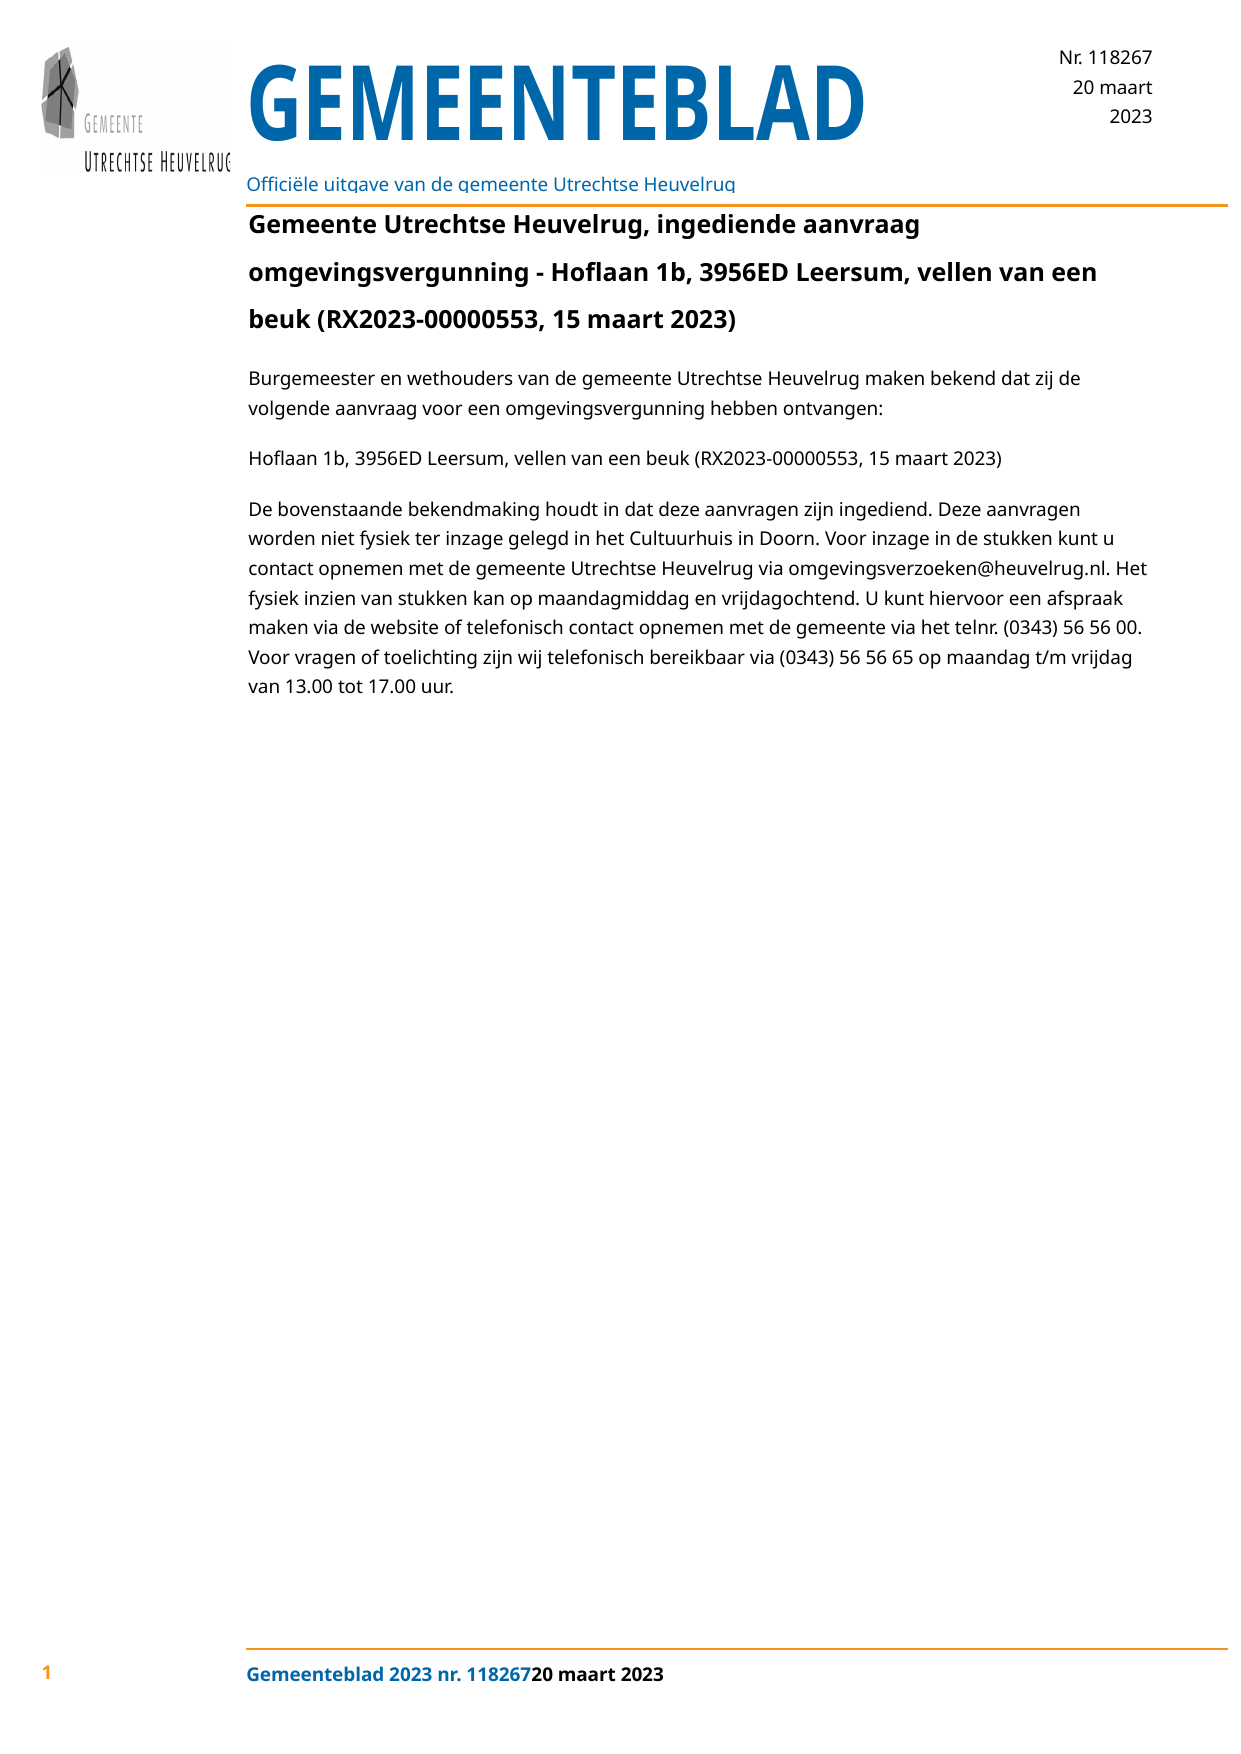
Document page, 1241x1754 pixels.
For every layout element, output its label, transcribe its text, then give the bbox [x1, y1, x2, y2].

text Hoflaan 1b, 3956ED Leersum, vellen van een beuk (RX2023-00000553, 15 maart 2023) [248, 446, 1152, 471]
text Gemeente Utrechtse Heuvelrug, ingediende aanvraag omgevingsvergunning - Hoflaan 1b, 3956ED Leersum, vellen van een beuk (RX2023-00000553, 15 maart 2023) [248, 207, 1152, 336]
picture [41, 47, 231, 172]
text De bovenstaande bekendmaking houdt in dat deze aanvragen zijn ingediend. Deze aanvragen worden niet fysiek ter inzage gelegd in het Cultuurhuis in Doorn. Voor inzage in de stukken kunt u contact opnemen met de gemeente Utrechtse Heuvelrug via omgevingsverzoeken@heuvelrug.nl. Het fysiek inzien van stukken kan op maandagmiddag en vrijdagochtend. U kunt hiervoor een afspraak maken via de website of telefonisch contact opnemen met de gemeente via het telnr. (0343) 56 56 00. Voor vragen of toelichting zijn wij telefonisch bereikbaar via (0343) 56 56 65 op maandag t/m vrijdag van 13.00 tot 17.00 uur. [248, 496, 1152, 699]
text Burgemeester en wethouders van de gemeente Utrechtse Heuvelrug maken bekend dat zij de volgende aanvraag voor een omgevingsvergunning hebben ontvangen: [248, 366, 1152, 421]
